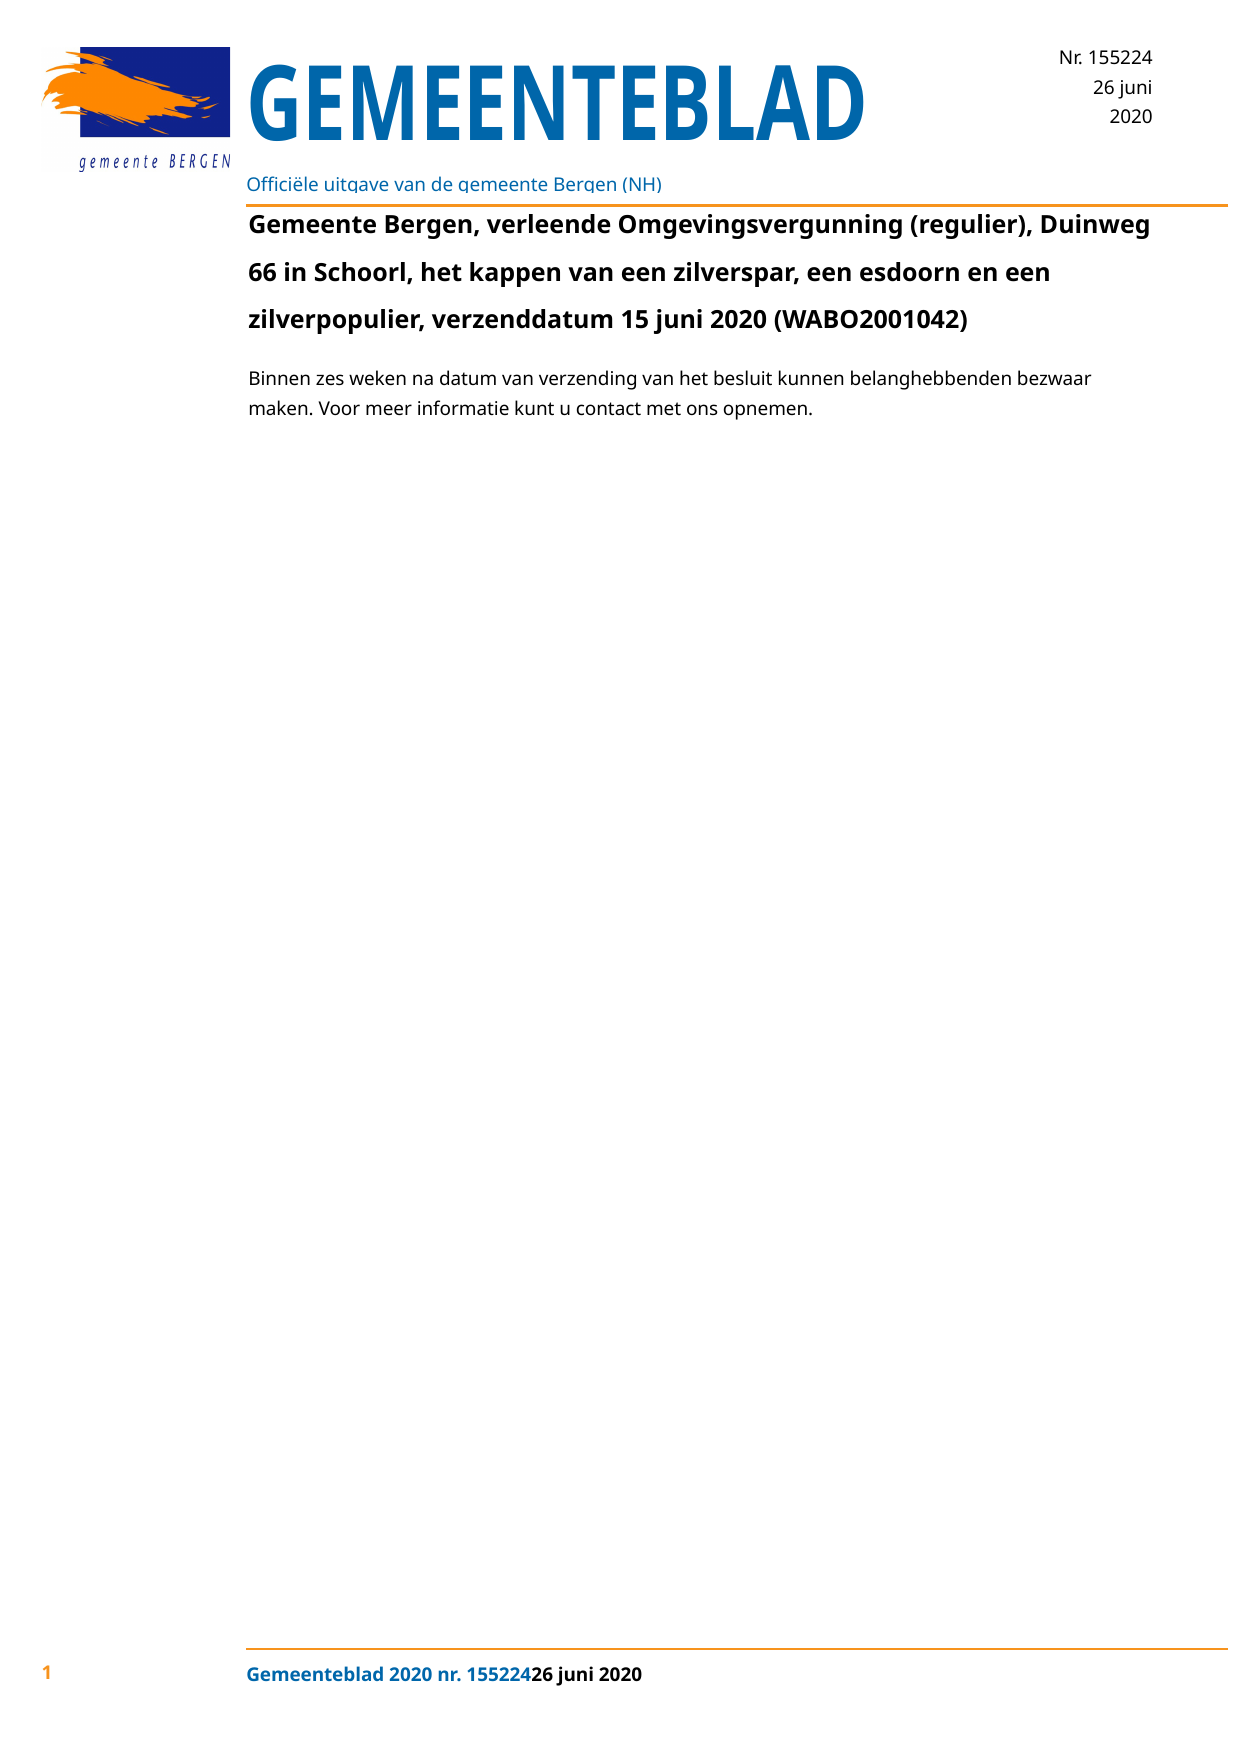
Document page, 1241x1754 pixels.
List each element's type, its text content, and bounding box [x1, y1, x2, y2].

picture [41, 47, 231, 172]
text Binnen zes weken na datum van verzending van het besluit kunnen belanghebbenden bezwaar maken. Voor meer informatie kunt u contact met ons opnemen. [248, 366, 1152, 421]
text Gemeente Bergen, verleende Omgevingsvergunning (regulier), Duinweg 66 in Schoorl, het kappen van een zilverspar, een esdoorn en een zilverpopulier, verzenddatum 15 juni 2020 (WABO2001042) [248, 207, 1152, 336]
